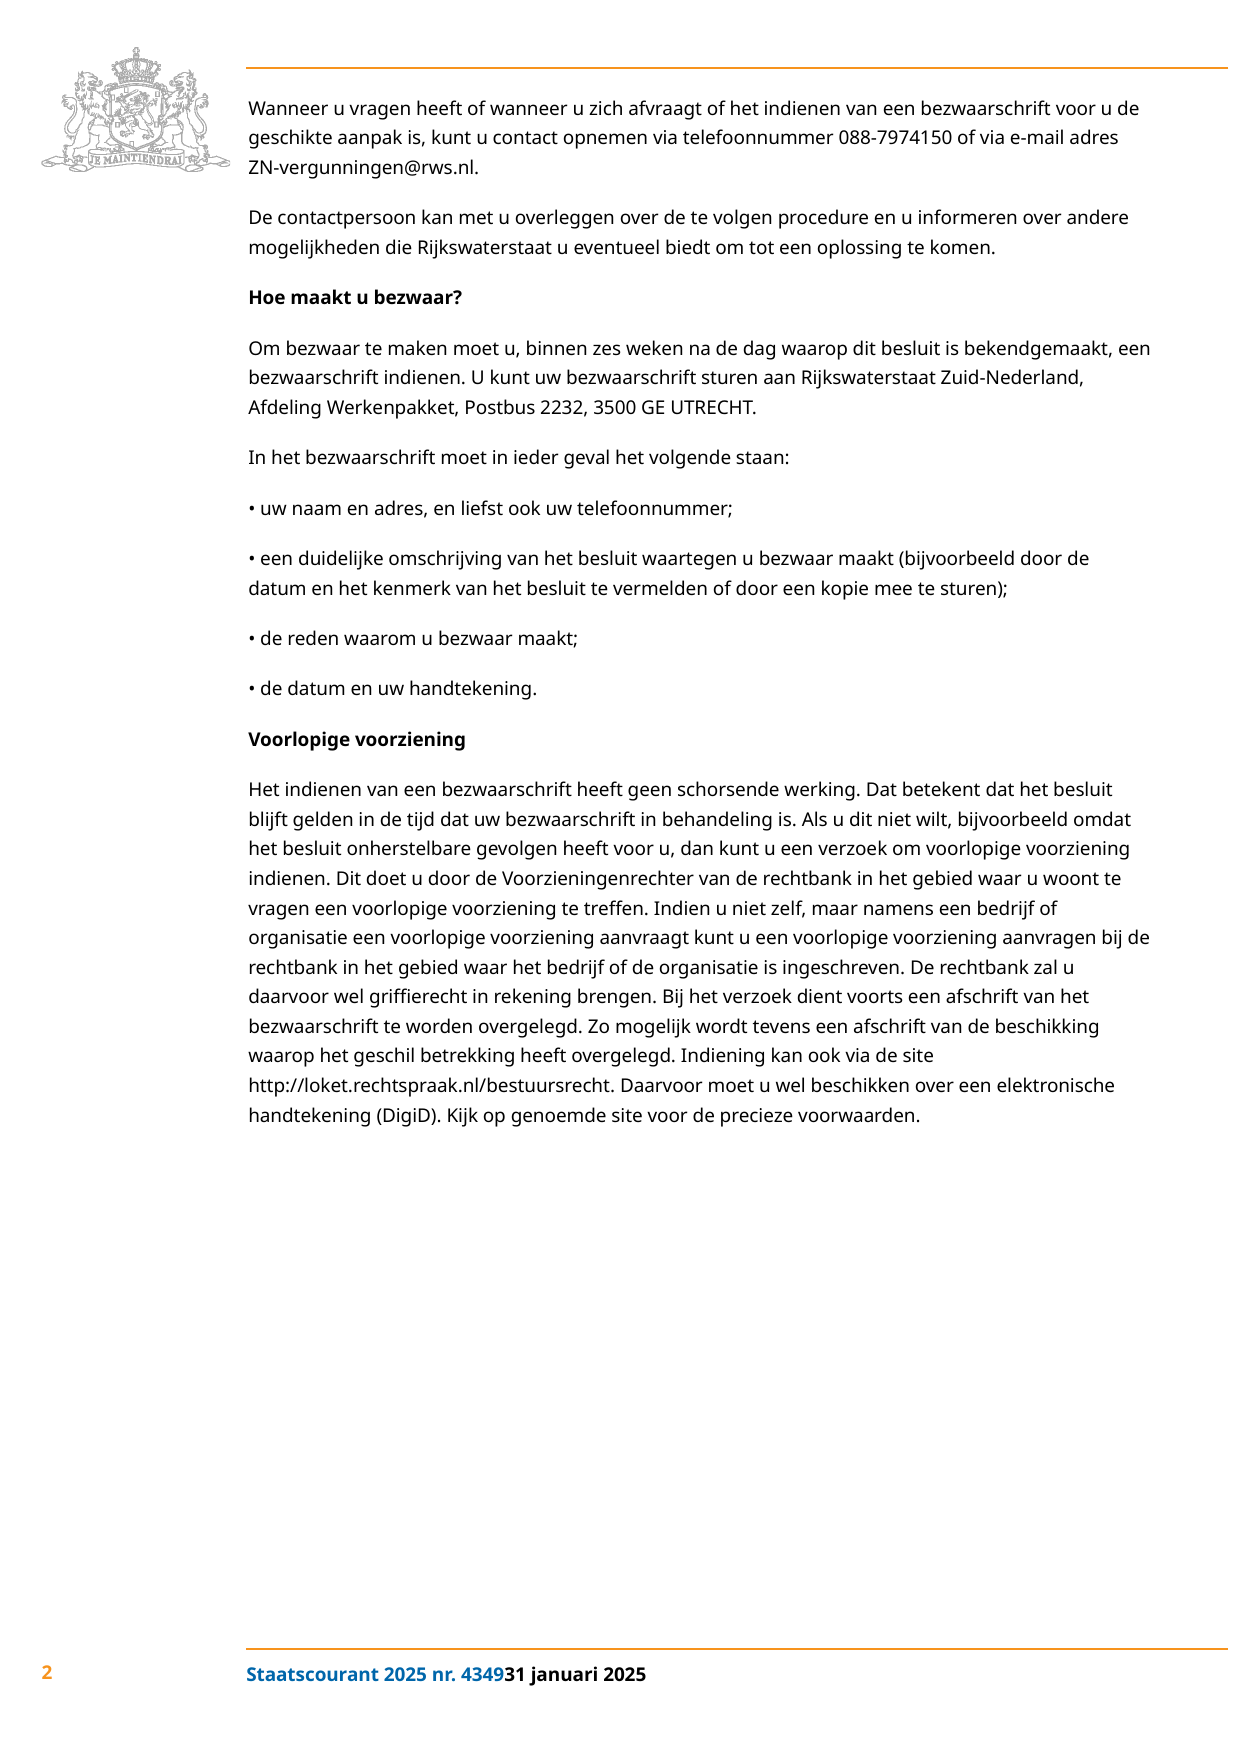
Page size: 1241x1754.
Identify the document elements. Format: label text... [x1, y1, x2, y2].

text Het indienen van een bezwaarschrift heeft geen schorsende werking. Dat betekent dat het besluit blijft gelden in de tijd dat uw bezwaarschrift in behandeling is. Als u dit niet wilt, bijvoorbeeld omdat het besluit onherstelbare gevolgen heeft voor u, dan kunt u een verzoek om voorlopige voorziening indienen. Dit doet u door de Voorzieningenrechter van de rechtbank in het gebied waar u woont te vragen een voorlopige voorziening te treffen. Indien u niet zelf, maar namens een bedrijf of organisatie een voorlopige voorziening aanvraagt kunt u een voorlopige voorziening aanvragen bij de rechtbank in het gebied waar het bedrijf of de organisatie is ingeschreven. De rechtbank zal u daarvoor wel griffierecht in rekening brengen. Bij het verzoek dient voorts een afschrift van het bezwaarschrift te worden overgelegd. Zo mogelijk wordt tevens een afschrift van de beschikking waarop het geschil betrekking heeft overgelegd. Indiening kan ook via de site http://loket.rechtspraak.nl/bestuursrecht. Daarvoor moet u wel beschikken over een elektronische handtekening (DigiD). Kijk op genoemde site voor de precieze voorwaarden. [248, 776, 1152, 1128]
picture [41, 47, 231, 172]
text Voorlopige voorziening [248, 726, 1152, 752]
text • de reden waarom u bezwaar maakt; [248, 625, 1152, 651]
text In het bezwaarschrift moet in ieder geval het volgende staan: [248, 444, 1152, 470]
text Hoe maakt u bezwaar? [248, 284, 1152, 310]
text Wanneer u vragen heeft of wanneer u zich afvraagt of het indienen van een bezwaarschrift voor u de geschikte aanpak is, kunt u contact opnemen via telefoonnummer 088-7974150 of via e-mail adres ZN-vergunningen@rws.nl. [248, 95, 1152, 180]
text • een duidelijke omschrijving van het besluit waartegen u bezwaar maakt (bijvoorbeeld door de datum en het kenmerk van het besluit te vermelden of door een kopie mee te sturen); [248, 545, 1152, 601]
text De contactpersoon kan met u overleggen over de te volgen procedure en u informeren over andere mogelijkheden die Rijkswaterstaat u eventueel biedt om tot een oplossing te komen. [248, 204, 1152, 260]
text • uw naam en adres, en liefst ook uw telefoonnummer; [248, 495, 1152, 521]
text • de datum en uw handtekening. [248, 676, 1152, 701]
text Om bezwaar te maken moet u, binnen zes weken na de dag waarop dit besluit is bekendgemaakt, een bezwaarschrift indienen. U kunt uw bezwaarschrift sturen aan Rijkswaterstaat Zuid-Nederland, Afdeling Werkenpakket, Postbus 2232, 3500 GE UTRECHT. [248, 335, 1152, 420]
